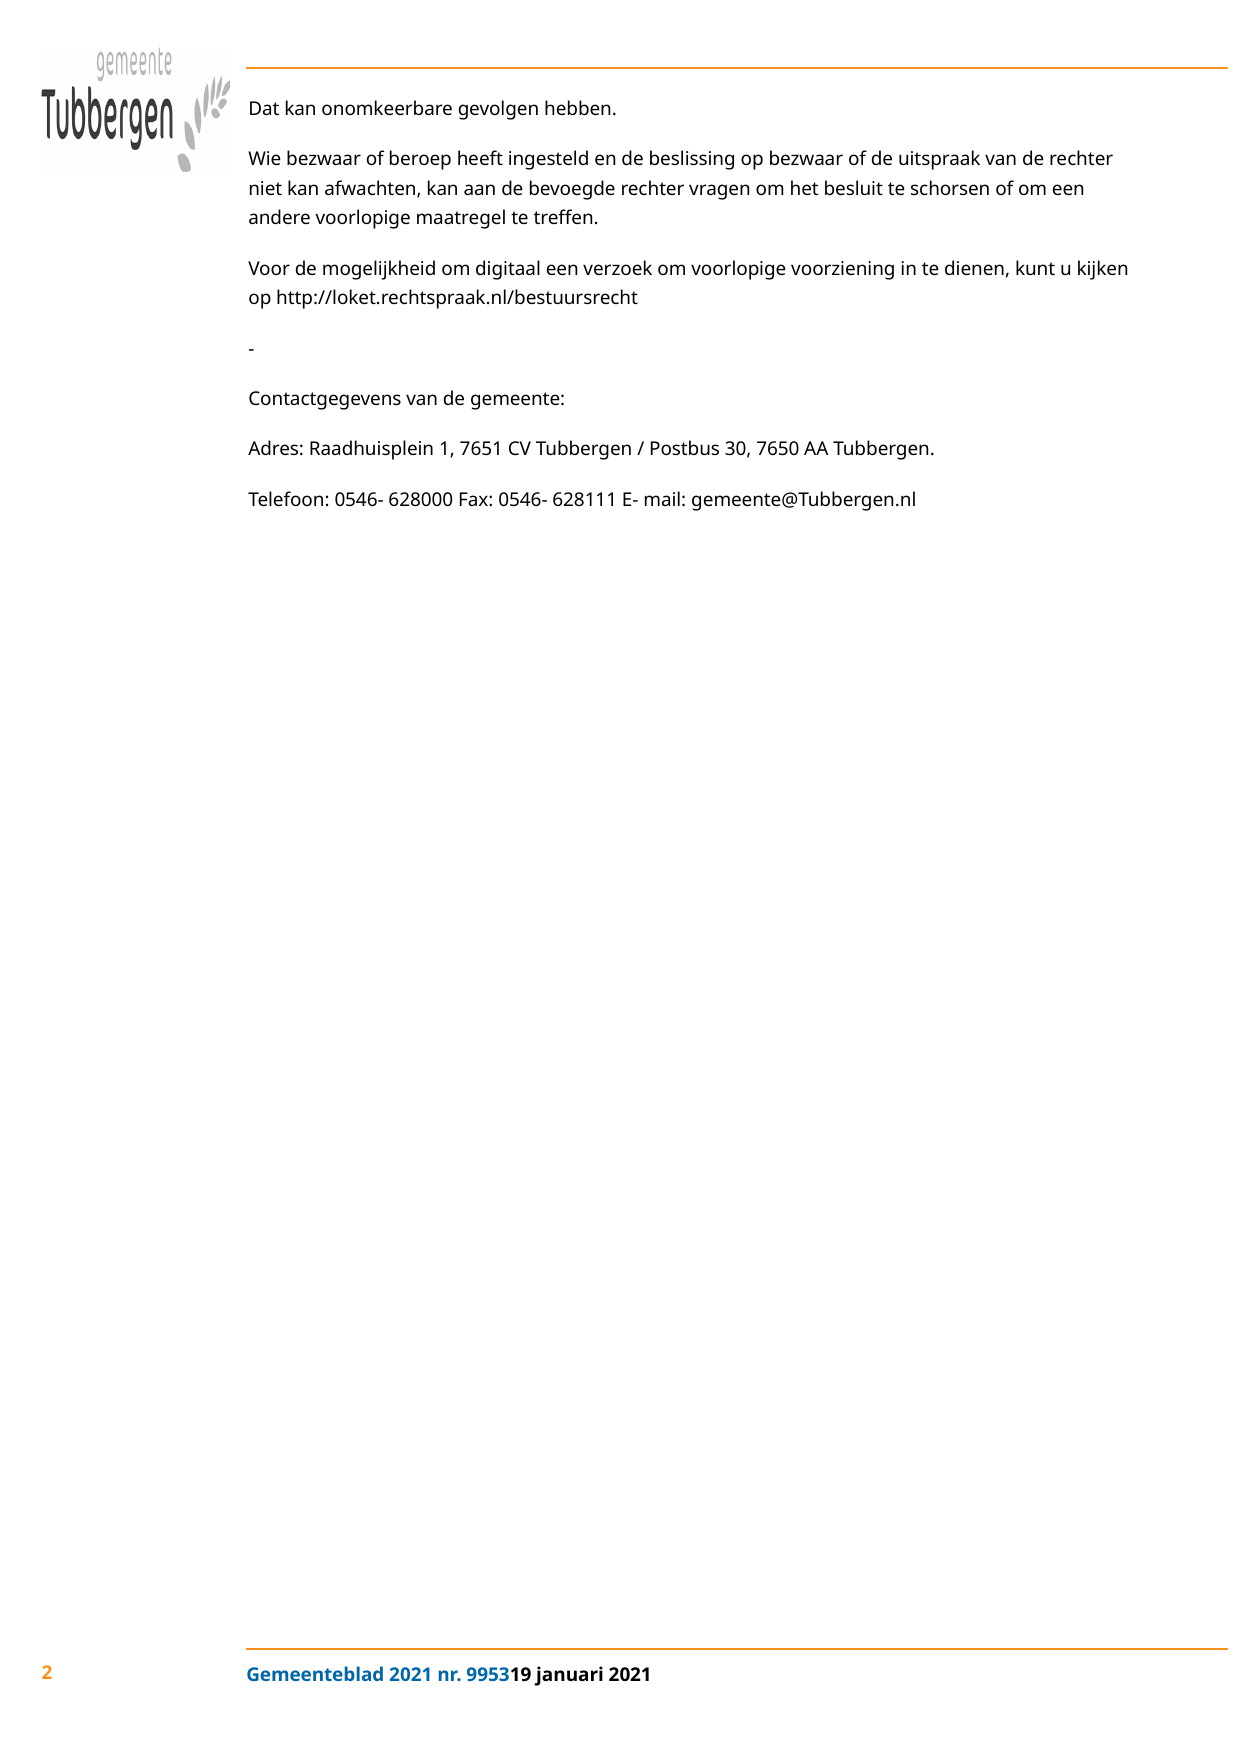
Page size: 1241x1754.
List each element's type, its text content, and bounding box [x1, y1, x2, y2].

text Wie bezwaar of beroep heeft ingesteld en de beslissing op bezwaar of de uitspraak van de rechter niet kan afwachten, kan aan de bevoegde rechter vragen om het besluit te schorsen of om een andere voorlopige maatregel te treffen. [248, 145, 1152, 230]
text Contactgegevens van de gemeente: [248, 385, 1152, 411]
text - [248, 335, 1152, 361]
text Telefoon: 0546- 628000 Fax: 0546- 628111 E- mail: gemeente@Tubbergen.nl [248, 486, 1152, 512]
picture [41, 47, 231, 172]
text Voor de mogelijkheid om digitaal een verzoek om voorlopige voorziening in te dienen, kunt u kijken op http://loket.rechtspraak.nl/bestuursrecht [248, 255, 1152, 310]
text Dat kan onomkeerbare gevolgen hebben. [248, 95, 1152, 121]
text Adres: Raadhuisplein 1, 7651 CV Tubbergen / Postbus 30, 7650 AA Tubbergen. [248, 436, 1152, 461]
